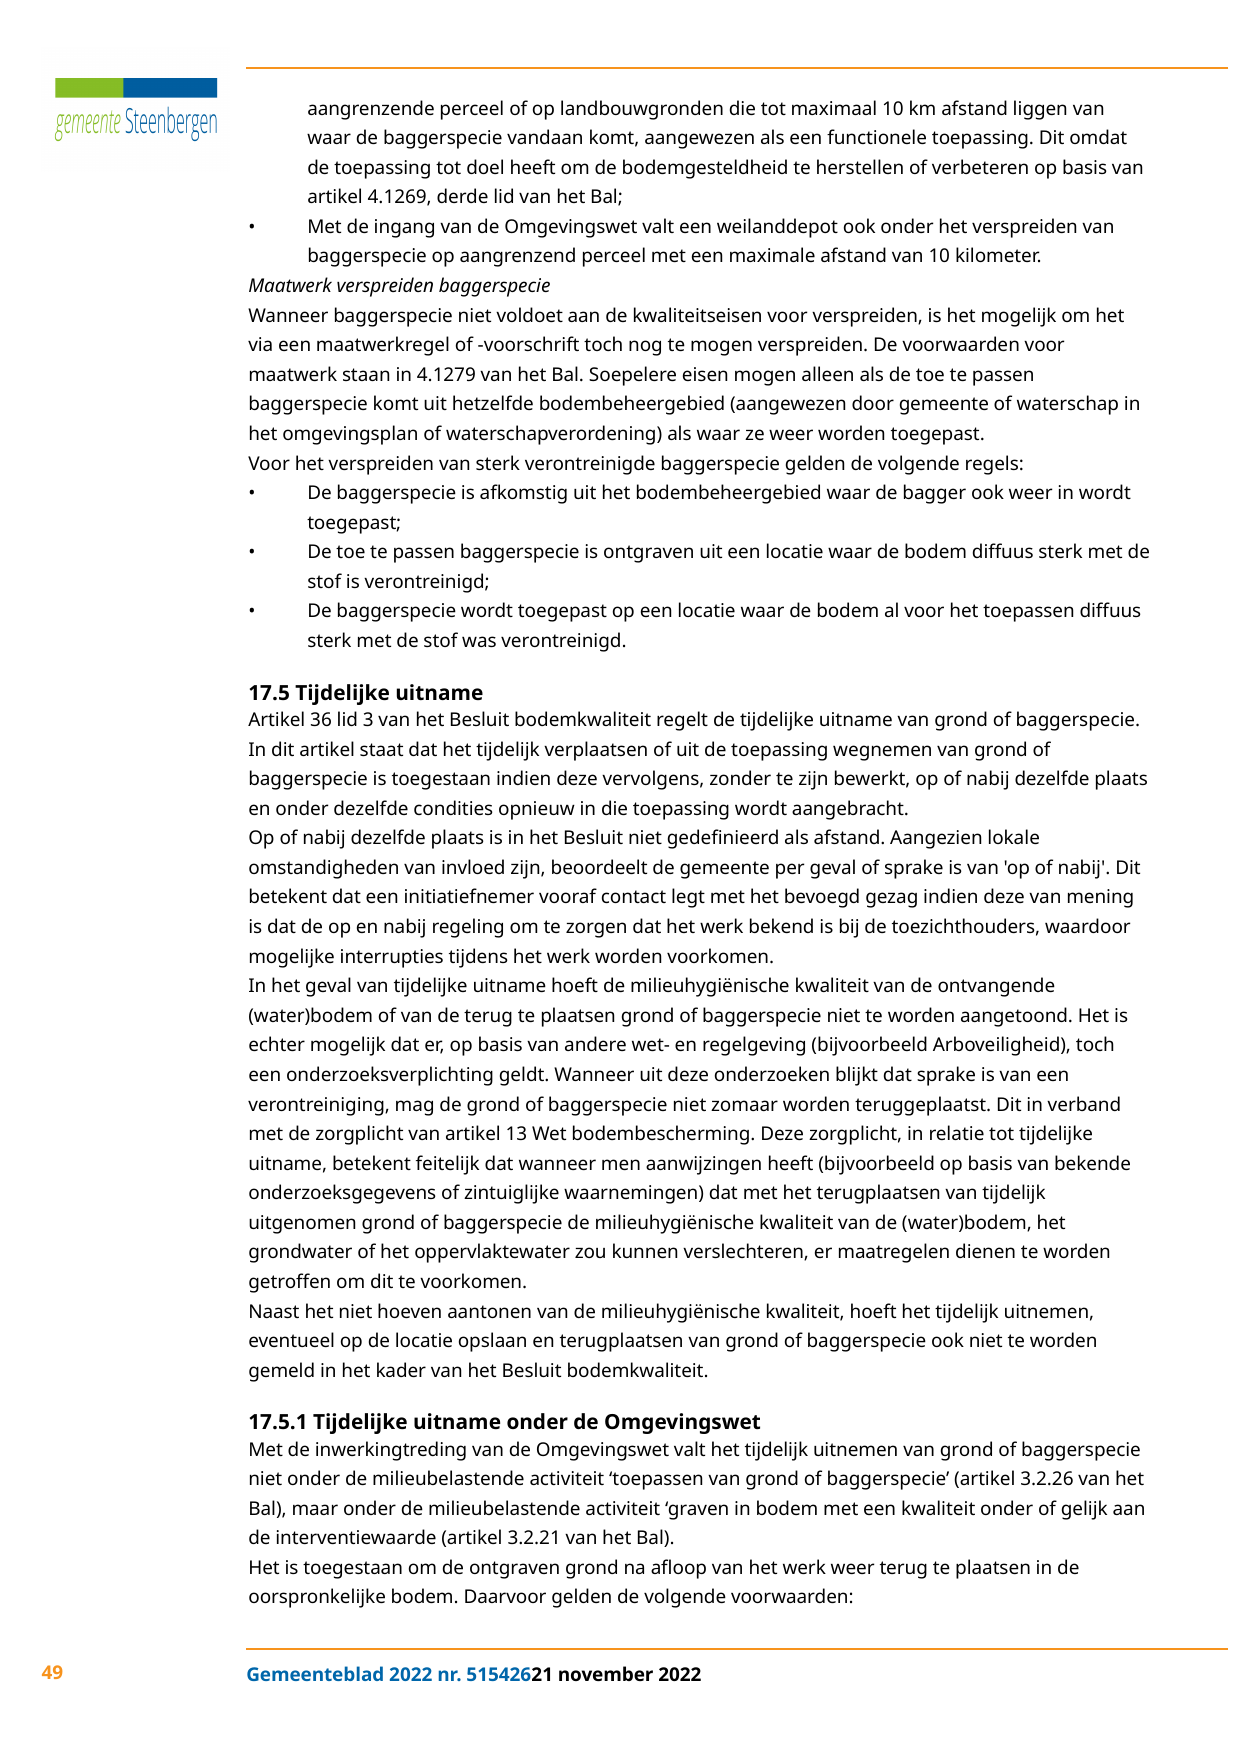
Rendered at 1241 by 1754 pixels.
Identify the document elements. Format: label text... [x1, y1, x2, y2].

text Wanneer baggerspecie niet voldoet aan de kwaliteitseisen voor verspreiden, is het mogelijk om het via een maatwerkregel of -voorschrift toch nog te mogen verspreiden. De voorwaarden voor maatwerk staan in 4.1279 van het Bal. Soepelere eisen mogen alleen als de toe te passen baggerspecie komt uit hetzelfde bodembeheergebied (aangewezen door gemeente of waterschap in het omgevingsplan of waterschapverordening) als waar ze weer worden toegepast. [248, 302, 1152, 446]
text Voor het verspreiden van sterk verontreinigde baggerspecie gelden de volgende regels: [248, 450, 1152, 476]
text In het geval van tijdelijke uitname hoeft de milieuhygiënische kwaliteit van de ontvangende (water)bodem of van de terug te plaatsen grond of baggerspecie niet te worden aangetoond. Het is echter mogelijk dat er, op basis van andere wet- en regelgeving (bijvoorbeeld Arboveiligheid), toch een onderzoeksverplichting geldt. Wanneer uit deze onderzoeken blijkt dat sprake is van een verontreiniging, mag de grond of baggerspecie niet zomaar worden teruggeplaatst. Dit in verband met de zorgplicht van artikel 13 Wet bodembescherming. Deze zorgplicht, in relatie tot tijdelijke uitname, betekent feitelijk dat wanneer men aanwijzingen heeft (bijvoorbeeld op basis van bekende onderzoeksgegevens of zintuiglijke waarnemingen) dat met het terugplaatsen van tijdelijk uitgenomen grond of baggerspecie de milieuhygiënische kwaliteit van de (water)bodem, het grondwater of het oppervlaktewater zou kunnen verslechteren, er maatregelen dienen te worden getroffen om dit te voorkomen. [248, 972, 1152, 1294]
list De toe te passen baggerspecie is ontgraven uit een locatie waar de bodem diffuus sterk met de stof is verontreinigd; [248, 538, 1152, 594]
text Artikel 36 lid 3 van het Besluit bodemkwaliteit regelt de tijdelijke uitname van grond of baggerspecie. In dit artikel staat dat het tijdelijk verplaatsen of uit de toepassing wegnemen van grond of baggerspecie is toegestaan indien deze vervolgens, zonder te zijn bewerkt, op of nabij dezelfde plaats en onder dezelfde condities opnieuw in die toepassing wordt aangebracht. [248, 706, 1152, 821]
list aangrenzende perceel of op landbouwgronden die tot maximaal 10 km afstand liggen van waar de baggerspecie vandaan komt, aangewezen als een functionele toepassing. Dit omdat de toepassing tot doel heeft om de bodemgesteldheid te herstellen of verbeteren op basis van artikel 4.1269, derde lid van het Bal; [248, 95, 1152, 209]
text Maatwerk verspreiden baggerspecie [248, 272, 1152, 298]
picture [41, 47, 231, 172]
text Naast het niet hoeven aantonen van de milieuhygiënische kwaliteit, hoeft het tijdelijk uitnemen, eventueel op de locatie opslaan en terugplaatsen van grond of baggerspecie ook niet te worden gemeld in het kader van het Besluit bodemkwaliteit. [248, 1298, 1152, 1383]
text Op of nabij dezelfde plaats is in het Besluit niet gedefinieerd als afstand. Aangezien lokale omstandigheden van invloed zijn, beoordeelt de gemeente per geval of sprake is van 'op of nabij'. Dit betekent dat een initiatiefnemer vooraf contact legt met het bevoegd gezag indien deze van mening is dat de op en nabij regeling om te zorgen dat het werk bekend is bij de toezichthouders, waardoor mogelijke interrupties tijdens het werk worden voorkomen. [248, 824, 1152, 968]
list Met de ingang van de Omgevingswet valt een weilanddepot ook onder het verspreiden van baggerspecie op aangrenzend perceel met een maximale afstand van 10 kilometer. [248, 213, 1152, 268]
list De baggerspecie is afkomstig uit het bodembeheergebied waar de bagger ook weer in wordt toegepast; [248, 479, 1152, 535]
text Het is toegestaan om de ontgraven grond na afloop van het werk weer terug te plaatsen in de oorspronkelijke bodem. Daarvoor gelden de volgende voorwaarden: [248, 1554, 1152, 1609]
text Met de inwerkingtreding van de Omgevingswet valt het tijdelijk uitnemen van grond of baggerspecie niet onder de milieubelastende activiteit ‘toepassen van grond of baggerspecie’ (artikel 3.2.26 van het Bal), maar onder de milieubelastende activiteit ‘graven in bodem met een kwaliteit onder of gelijk aan de interventiewaarde (artikel 3.2.21 van het Bal). [248, 1436, 1152, 1550]
list De baggerspecie wordt toegepast op een locatie waar de bodem al voor het toepassen diffuus sterk met de stof was verontreinigd. [248, 598, 1152, 653]
text 17.5.1 Tijdelijke uitname onder de Omgevingswet [248, 1407, 1152, 1436]
text 17.5 Tijdelijke uitname [248, 678, 1152, 706]
